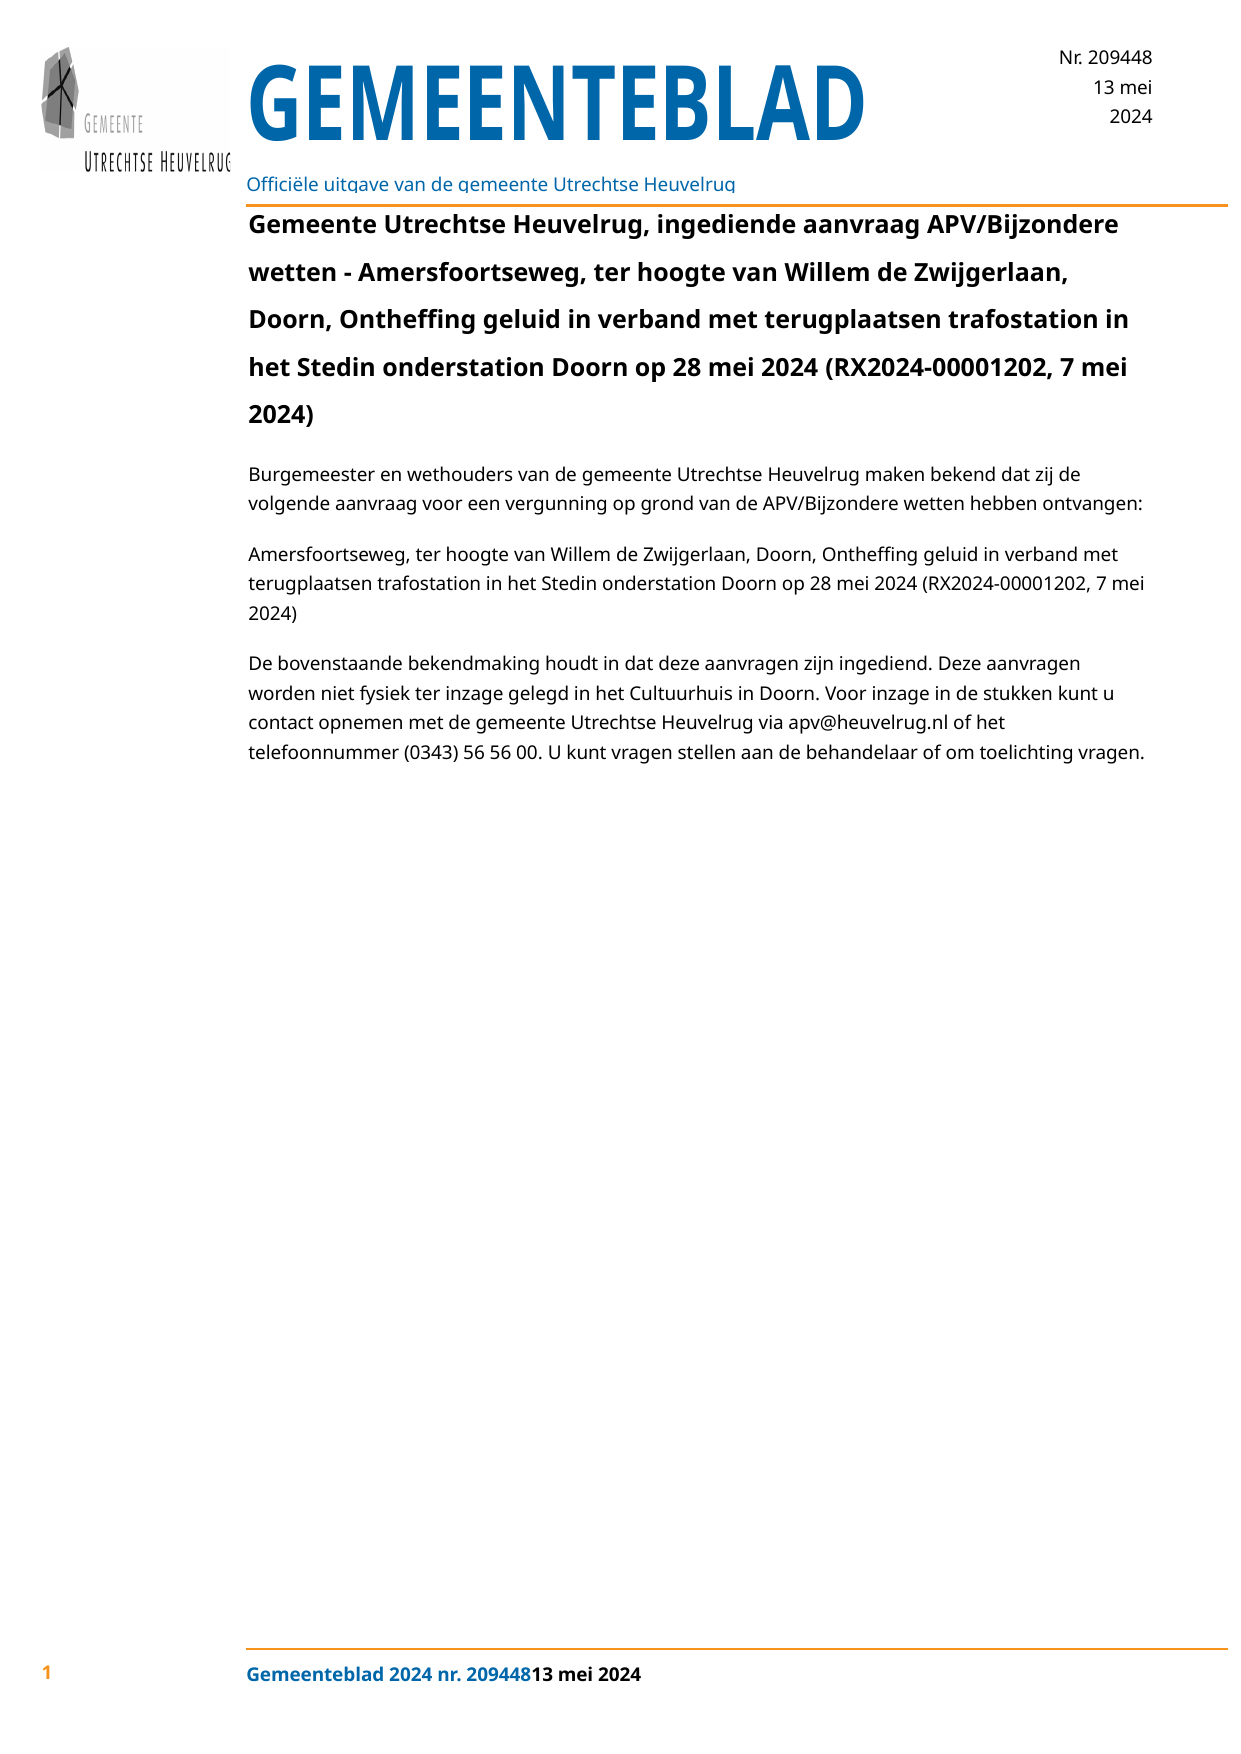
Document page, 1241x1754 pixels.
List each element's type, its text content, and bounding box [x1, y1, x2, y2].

text Burgemeester en wethouders van de gemeente Utrechtse Heuvelrug maken bekend dat zij de volgende aanvraag voor een vergunning op grond van de APV/Bijzondere wetten hebben ontvangen: [248, 461, 1152, 516]
text Gemeente Utrechtse Heuvelrug, ingediende aanvraag APV/Bijzondere wetten - Amersfoortseweg, ter hoogte van Willem de Zwijgerlaan, Doorn, Ontheffing geluid in verband met terugplaatsen trafostation in het Stedin onderstation Doorn op 28 mei 2024 (RX2024-00001202, 7 mei 2024) [248, 207, 1152, 431]
picture [41, 47, 231, 172]
text De bovenstaande bekendmaking houdt in dat deze aanvragen zijn ingediend. Deze aanvragen worden niet fysiek ter inzage gelegd in het Cultuurhuis in Doorn. Voor inzage in de stukken kunt u contact opnemen met de gemeente Utrechtse Heuvelrug via apv@heuvelrug.nl of het telefoonnummer (0343) 56 56 00. U kunt vragen stellen aan de behandelaar of om toelichting vragen. [248, 650, 1152, 765]
text Amersfoortseweg, ter hoogte van Willem de Zwijgerlaan, Doorn, Ontheffing geluid in verband met terugplaatsen trafostation in het Stedin onderstation Doorn op 28 mei 2024 (RX2024-00001202, 7 mei 2024) [248, 541, 1152, 626]
